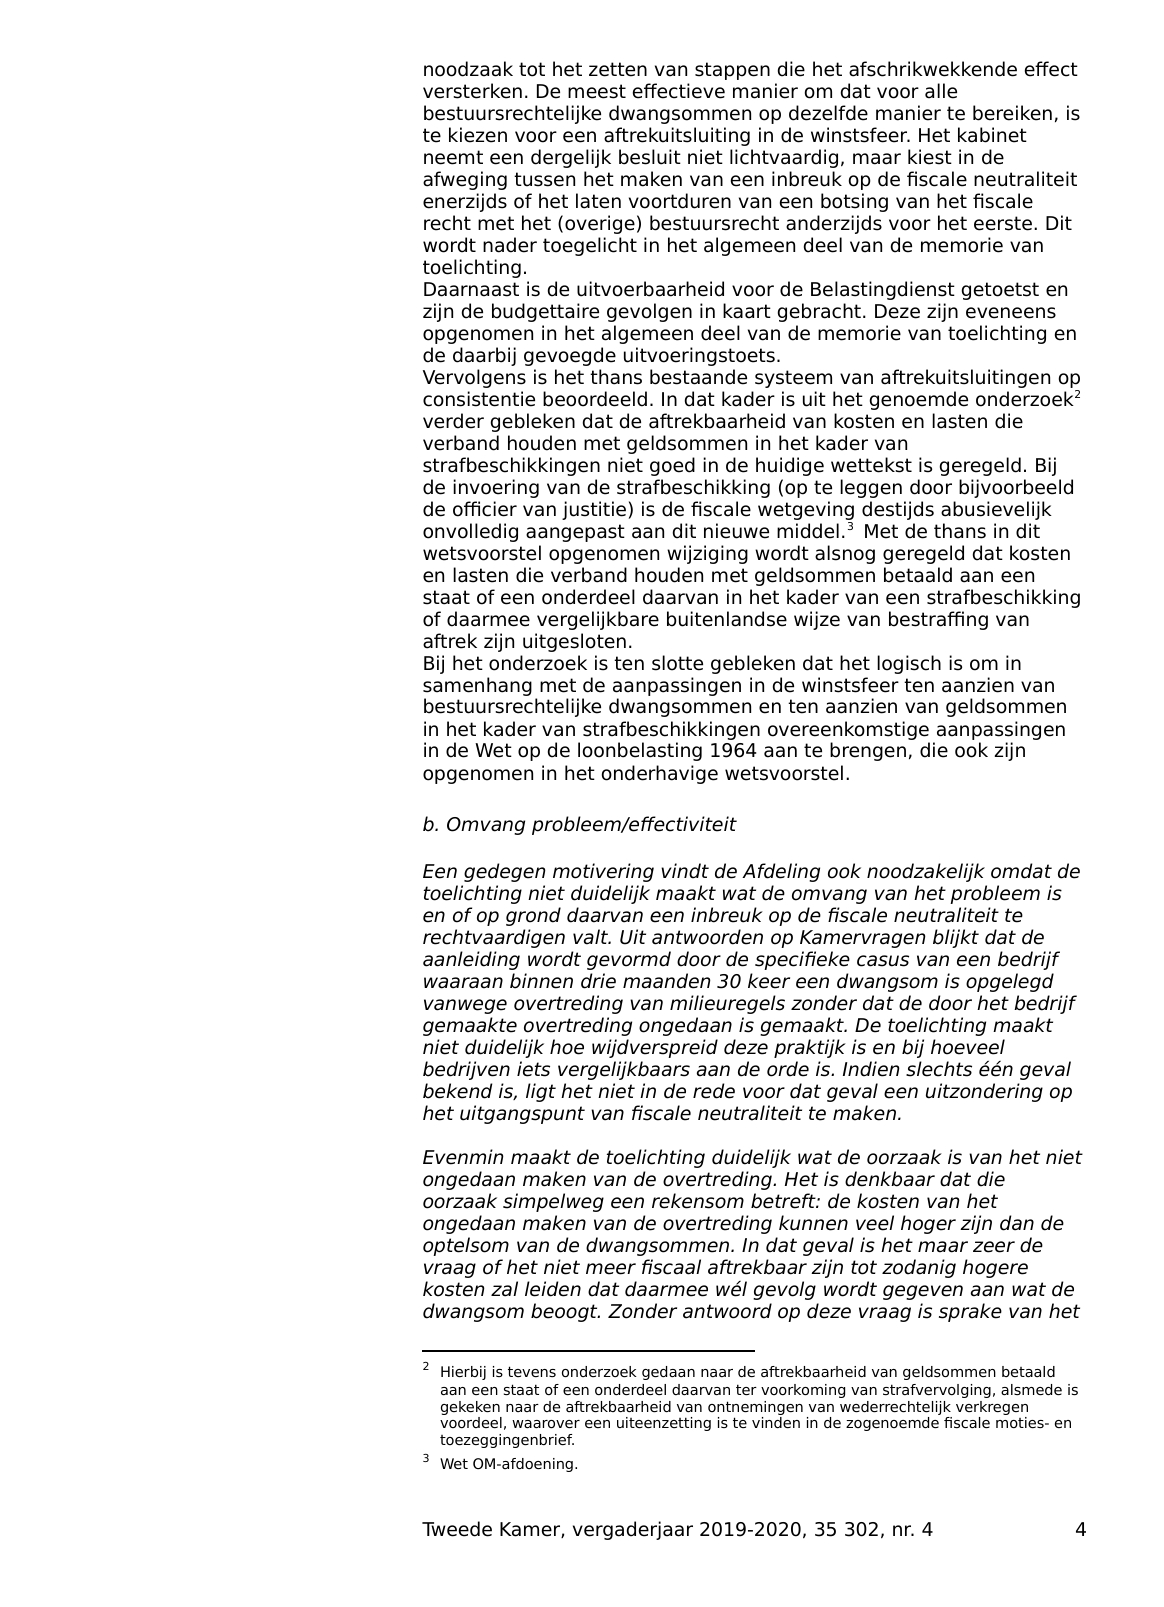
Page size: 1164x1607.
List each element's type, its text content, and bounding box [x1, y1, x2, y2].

subtitle b. Omvang probleem/effectiviteit [422, 814, 1087, 836]
text Een gedegen motivering vindt de Afdeling ook noodzakelijk omdat de toelichting niet duidelijk maakt wat de omvang van het probleem is en of op grond daarvan een inbreuk op de fiscale neutraliteit te rechtvaardigen valt. Uit antwoorden op Kamervragen blijkt dat de aanleiding wordt gevormd door de specifieke casus van een bedrijf waaraan binnen drie maanden 30 keer een dwangsom is opgelegd vanwege overtreding van milieuregels zonder dat de door het bedrijf gemaakte overtreding ongedaan is gemaakt. De toelichting maakt niet duidelijk hoe wijdverspreid deze praktijk is en bij hoeveel bedrijven iets vergelijkbaars aan de orde is. Indien slechts één geval bekend is, ligt het niet in de rede voor dat geval een uitzondering op het uitgangspunt van fiscale neutraliteit te maken. [422, 861, 1087, 1125]
text noodzaak tot het zetten van stappen die het afschrikwekkende effect versterken. De meest effectieve manier om dat voor alle bestuursrechtelijke dwangsommen op dezelfde manier te bereiken, is te kiezen voor een aftrekuitsluiting in de winstsfeer. Het kabinet neemt een dergelijk besluit niet lichtvaardig, maar kiest in de afweging tussen het maken van een inbreuk op de fiscale neutraliteit enerzijds of het laten voortduren van een botsing van het fiscale recht met het (overige) bestuursrecht anderzijds voor het eerste. Dit wordt nader toegelicht in het algemeen deel van de memorie van toelichting. [422, 59, 1087, 279]
text Wet OM-afdoening. [422, 1452, 1087, 1474]
text Vervolgens is het thans bestaande systeem van aftrekuitsluitingen op consistentie beoordeeld. In dat kader is uit het genoemde onderzoek verder gebleken dat de aftrekbaarheid van kosten en lasten die verband houden met geldsommen in het kader van strafbeschikkingen niet goed in de huidige wettekst is geregeld. Bij de invoering van de strafbeschikking (op te leggen door bijvoorbeeld de officier van justitie) is de fiscale wetgeving destijds abusievelijk onvolledig aangepast aan dit nieuwe middel. Met de thans in dit wetsvoorstel opgenomen wijziging wordt alsnog geregeld dat kosten en lasten die verband houden met geldsommen betaald aan een staat of een onderdeel daarvan in het kader van een strafbeschikking of daarmee vergelijkbare buitenlandse wijze van bestraffing van aftrek zijn uitgesloten. [422, 367, 1087, 652]
text Evenmin maakt de toelichting duidelijk wat de oorzaak is van het niet ongedaan maken van de overtreding. Het is denkbaar dat die oorzaak simpelweg een rekensom betreft: de kosten van het ongedaan maken van de overtreding kunnen veel hoger zijn dan de optelsom van de dwangsommen. In dat geval is het maar zeer de vraag of het niet meer fiscaal aftrekbaar zijn tot zodanig hogere kosten zal leiden dat daarmee wél gevolg wordt gegeven aan wat de dwangsom beoogt. Zonder antwoord op deze vraag is sprake van het [422, 1147, 1087, 1323]
text Hierbij is tevens onderzoek gedaan naar de aftrekbaarheid van geldsommen betaald aan een staat of een onderdeel daarvan ter voorkoming van strafvervolging, alsmede is gekeken naar de aftrekbaarheid van ontnemingen van wederrechtelijk verkregen voordeel, waarover een uiteenzetting is te vinden in de zogenoemde fiscale moties- en toezeggingenbrief. [422, 1360, 1087, 1449]
text Daarnaast is de uitvoerbaarheid voor de Belastingdienst getoetst en zijn de budgettaire gevolgen in kaart gebracht. Deze zijn eveneens opgenomen in het algemeen deel van de memorie van toelichting en de daarbij gevoegde uitvoeringstoets. [422, 279, 1087, 367]
text Bij het onderzoek is ten slotte gebleken dat het logisch is om in samenhang met de aanpassingen in de winstsfeer ten aanzien van bestuursrechtelijke dwangsommen en ten aanzien van geldsommen in het kader van strafbeschikkingen overeenkomstige aanpassingen in de Wet op de loonbelasting 1964 aan te brengen, die ook zijn opgenomen in het onderhavige wetsvoorstel. [422, 652, 1087, 784]
